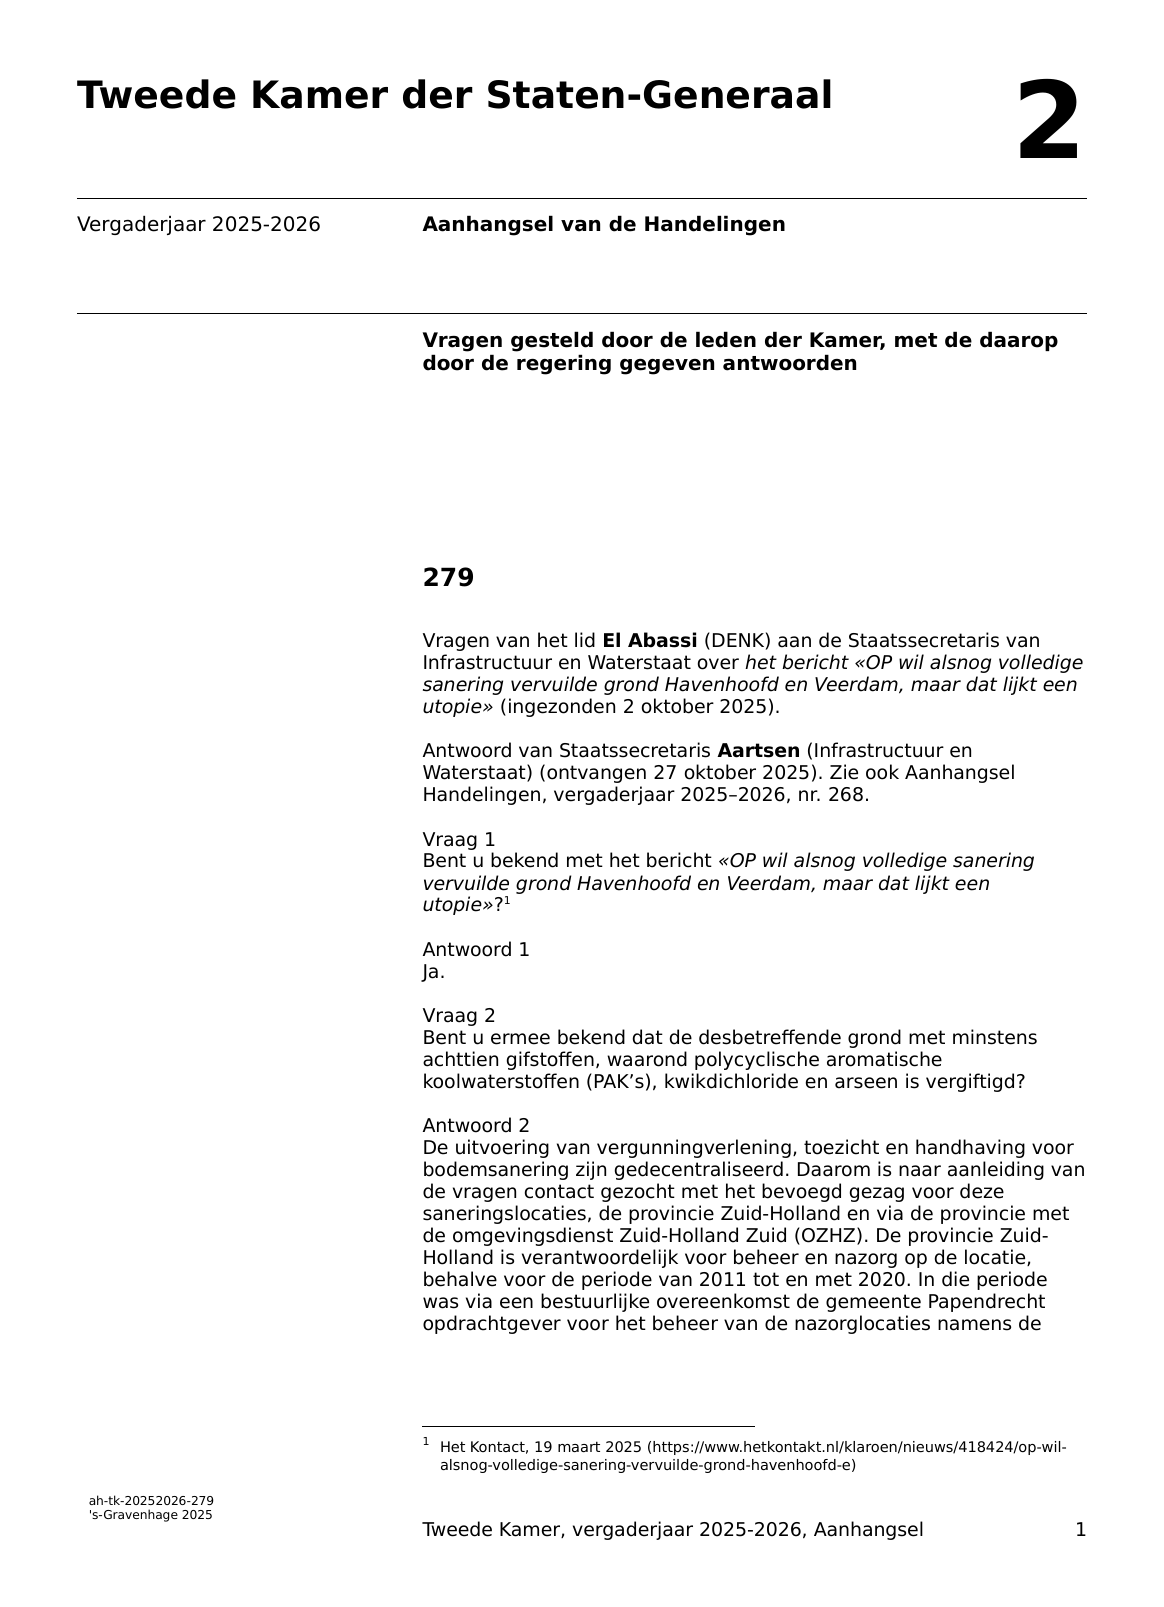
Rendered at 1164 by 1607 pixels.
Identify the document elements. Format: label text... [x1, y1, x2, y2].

table_cell Vragen gesteld door de leden der Kamer, met de daarop door de regering gegeven antwoorden [422, 314, 1087, 375]
text Bent u ermee bekend dat de desbetreffende grond met minstens achttien gifstoffen, waarond polycyclische aromatische koolwaterstoffen (PAK’s), kwikdichloride en arseen is vergiftigd? [422, 1027, 1087, 1093]
text Bent u bekend met het bericht «OP wil alsnog volledige sanering vervuilde grond Havenhoofd en Veerdam, maar dat lijkt een utopie»? [422, 850, 1087, 916]
text Ja. [422, 961, 1087, 982]
table_header Tweede Kamer der Staten-Generaal [77, 59, 886, 198]
text Antwoord 2 [422, 1115, 1087, 1137]
text Vraag 2 [422, 1005, 1087, 1027]
text Vragen van het lid El Abassi (DENK) aan de Staatssecretaris van Infrastructuur en Waterstaat over het bericht «OP wil alsnog volledige sanering vervuilde grond Havenhoofd en Veerdam, maar dat lijkt een utopie» (ingezonden 2 oktober 2025). [422, 630, 1087, 718]
text Antwoord van Staatssecretaris Aartsen (Infrastructuur en Waterstaat) (ontvangen 27 oktober 2025). Zie ook Aanhangsel Handelingen, vergaderjaar 2025–2026, nr. 268. [422, 740, 1087, 806]
table_cell [77, 314, 422, 375]
text Vraag 1 [422, 828, 1087, 850]
text Het Kontact, 19 maart 2025 (https://www.hetkontakt.nl/klaroen/nieuws/418424/op-wil-alsnog-volledige-sanering-vervuilde-grond-havenhoofd-e) [422, 1435, 1087, 1474]
table_header 2 [886, 59, 1087, 198]
text ah-tk-20252026-279 [88, 1494, 323, 1508]
text 279 [422, 563, 1087, 592]
text De uitvoering van vergunningverlening, toezicht en handhaving voor bodemsanering zijn gedecentraliseerd. Daarom is naar aanleiding van de vragen contact gezocht met het bevoegd gezag voor deze saneringslocaties, de provincie Zuid-Holland en via de provincie met de omgevingsdienst Zuid-Holland Zuid (OZHZ). De provincie Zuid-Holland is verantwoordelijk voor beheer en nazorg op de locatie, behalve voor de periode van 2011 tot en met 2020. In die periode was via een bestuurlijke overeenkomst de gemeente Papendrecht opdrachtgever voor het beheer van de nazorglocaties namens de [422, 1137, 1087, 1334]
text Antwoord 1 [422, 938, 1087, 961]
text 's-Gravenhage 2025 [88, 1508, 323, 1522]
table_cell Aanhangsel van de Handelingen [422, 199, 1087, 313]
table_cell Vergaderjaar 2025-2026 [77, 199, 422, 313]
